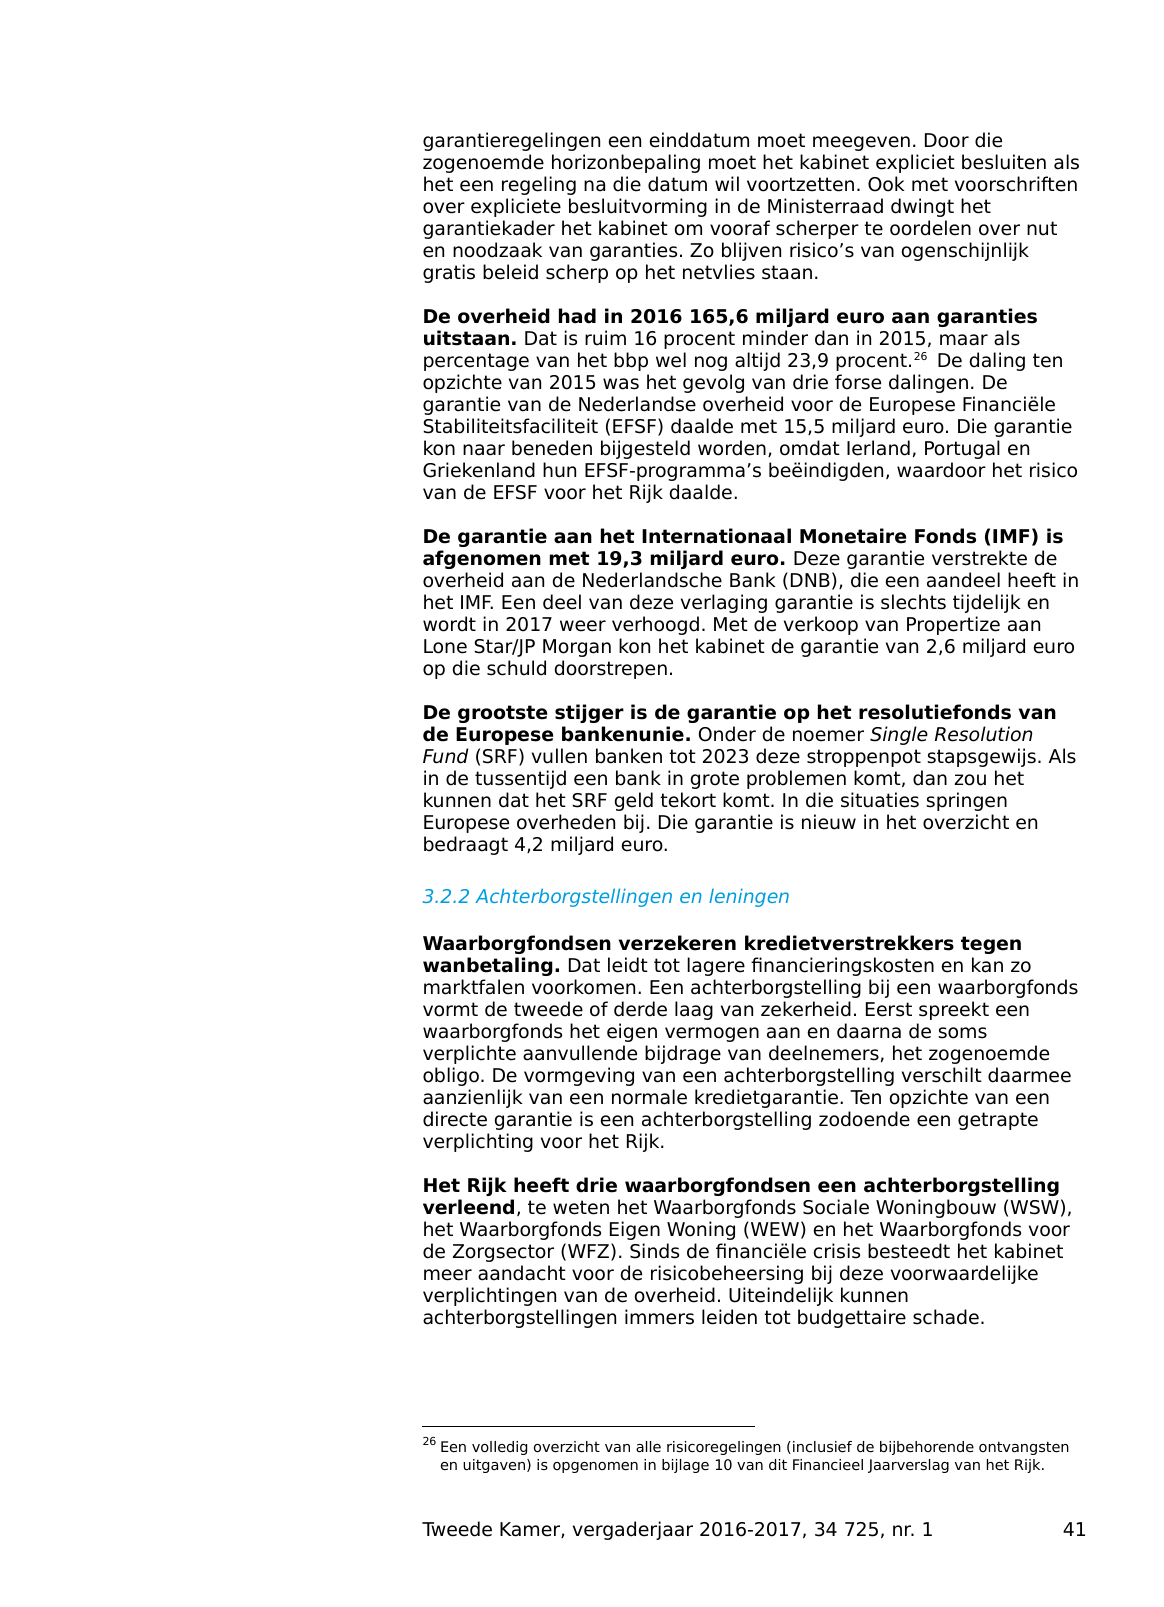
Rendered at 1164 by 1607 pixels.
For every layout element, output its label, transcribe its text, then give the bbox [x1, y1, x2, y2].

text De overheid had in 2016 165,6 miljard euro aan garanties uitstaan. Dat is ruim 16 procent minder dan in 2015, maar als percentage van het bbp wel nog altijd 23,9 procent. De daling ten opzichte van 2015 was het gevolg van drie forse dalingen. De garantie van de Nederlandse overheid voor de Europese Financiële Stabiliteitsfaciliteit (EFSF) daalde met 15,5 miljard euro. Die garantie kon naar beneden bijgesteld worden, omdat Ierland, Portugal en Griekenland hun EFSF-programma’s beëindigden, waardoor het risico van de EFSF voor het Rijk daalde. [422, 306, 1087, 504]
text Waarborgfondsen verzekeren kredietverstrekkers tegen wanbetaling. Dat leidt tot lagere financieringskosten en kan zo marktfalen voorkomen. Een achterborgstelling bij een waarborgfonds vormt de tweede of derde laag van zekerheid. Eerst spreekt een waarborgfonds het eigen vermogen aan en daarna de soms verplichte aanvullende bijdrage van deelnemers, het zogenoemde obligo. De vormgeving van een achterborgstelling verschilt daarmee aanzienlijk van een normale kredietgarantie. Ten opzichte van een directe garantie is een achterborgstelling zodoende een getrapte verplichting voor het Rijk. [422, 933, 1087, 1153]
text Het Rijk heeft drie waarborgfondsen een achterborgstelling verleend, te weten het Waarborgfonds Sociale Woningbouw (WSW), het Waarborgfonds Eigen Woning (WEW) en het Waarborgfonds voor de Zorgsector (WFZ). Sinds de financiële crisis besteedt het kabinet meer aandacht voor de risicobeheersing bij deze voorwaardelijke verplichtingen van de overheid. Uiteindelijk kunnen achterborgstellingen immers leiden tot budgettaire schade. [422, 1175, 1087, 1329]
text Een volledig overzicht van alle risicoregelingen (inclusief de bijbehorende ontvangsten en uitgaven) is opgenomen in bijlage 10 van dit Financieel Jaarverslag van het Rijk. [422, 1435, 1087, 1474]
text De garantie aan het Internationaal Monetaire Fonds (IMF) is afgenomen met 19,3 miljard euro. Deze garantie verstrekte de overheid aan de Nederlandsche Bank (DNB), die een aandeel heeft in het IMF. Een deel van deze verlaging garantie is slechts tijdelijk en wordt in 2017 weer verhoogd. Met de verkoop van Propertize aan Lone Star/JP Morgan kon het kabinet de garantie van 2,6 miljard euro op die schuld doorstrepen. [422, 526, 1087, 680]
text garantieregelingen een einddatum moet meegeven. Door die zogenoemde horizonbepaling moet het kabinet expliciet besluiten als het een regeling na die datum wil voortzetten. Ook met voorschriften over expliciete besluitvorming in de Ministerraad dwingt het garantiekader het kabinet om vooraf scherper te oordelen over nut en noodzaak van garanties. Zo blijven risico’s van ogenschijnlijk gratis beleid scherp op het netvlies staan. [422, 130, 1087, 284]
subtitle 3.2.2 Achterborgstellingen en leningen [422, 886, 1087, 908]
text De grootste stijger is de garantie op het resolutiefonds van de Europese bankenunie. Onder de noemer Single Resolution Fund (SRF) vullen banken tot 2023 deze stroppenpot stapsgewijs. Als in de tussentijd een bank in grote problemen komt, dan zou het kunnen dat het SRF geld tekort komt. In die situaties springen Europese overheden bij. Die garantie is nieuw in het overzicht en bedraagt 4,2 miljard euro. [422, 702, 1087, 856]
